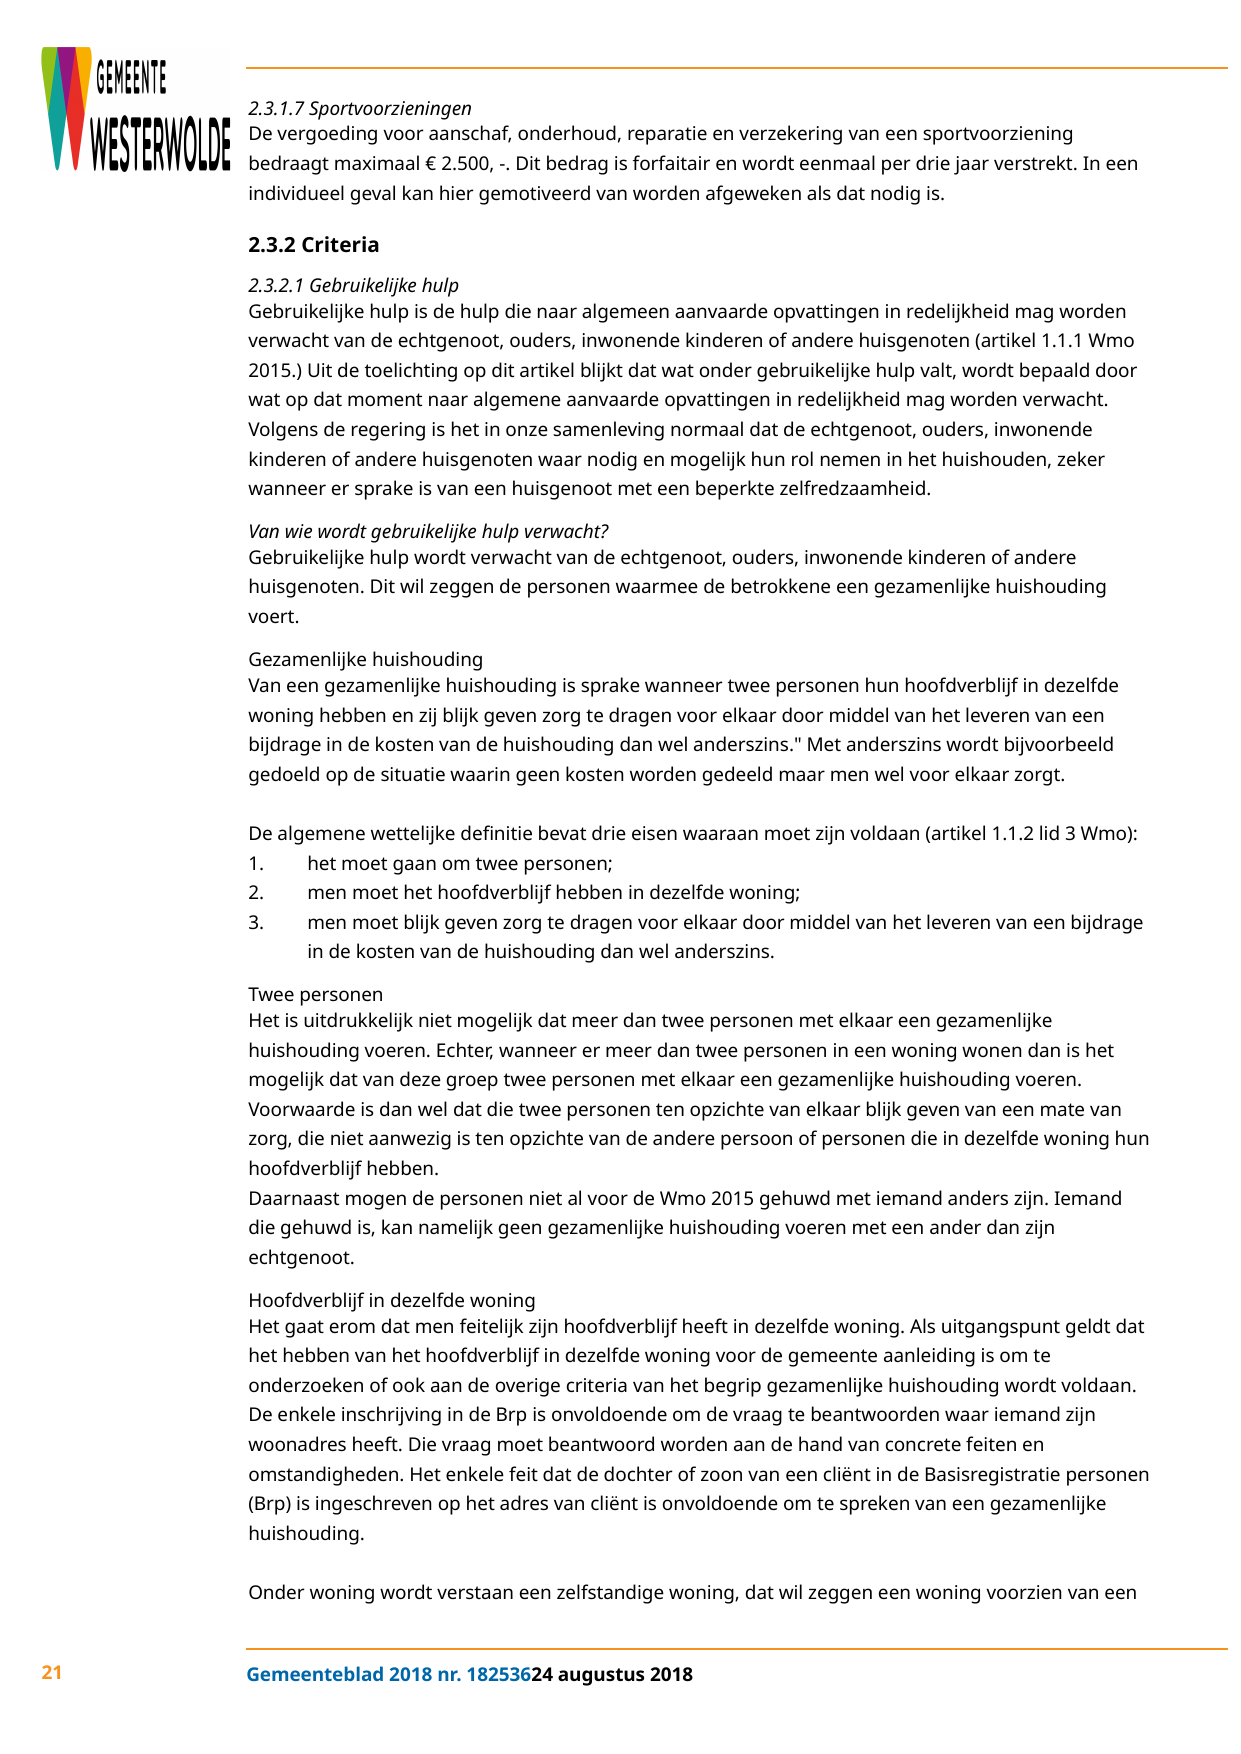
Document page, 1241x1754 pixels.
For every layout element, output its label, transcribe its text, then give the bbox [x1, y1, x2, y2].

list het moet gaan om twee personen; [248, 850, 1152, 875]
text Hoofdverblijf in dezelfde woning [248, 1287, 1152, 1313]
text Twee personen [248, 982, 1152, 1007]
picture [41, 47, 231, 172]
text De enkele inschrijving in de Brp is onvoldoende om de vraag te beantwoorden waar iemand zijn woonadres heeft. Die vraag moet beantwoord worden aan de hand van concrete feiten en omstandigheden. Het enkele feit dat de dochter of zoon van een cliënt in de Basisregistratie personen (Brp) is ingeschreven op het adres van cliënt is onvoldoende om te spreken van een gezamenlijke huishouding. [248, 1402, 1152, 1546]
text Van wie wordt gebruikelijke hulp verwacht? [248, 518, 1152, 544]
list men moet blijk geven zorg te dragen voor elkaar door middel van het leveren van een bijdrage in de kosten van de huishouding dan wel anderszins. [248, 909, 1152, 964]
text Onder woning wordt verstaan een zelfstandige woning, dat wil zeggen een woning voorzien van een [248, 1579, 1152, 1605]
text Gebruikelijke hulp is de hulp die naar algemeen aanvaarde opvattingen in redelijkheid mag worden verwacht van de echtgenoot, ouders, inwonende kinderen of andere huisgenoten (artikel 1.1.1 Wmo 2015.) Uit de toelichting op dit artikel blijkt dat wat onder gebruikelijke hulp valt, wordt bepaald door wat op dat moment naar algemene aanvaarde opvattingen in redelijkheid mag worden verwacht. Volgens de regering is het in onze samenleving normaal dat de echtgenoot, ouders, inwonende kinderen of andere huisgenoten waar nodig en mogelijk hun rol nemen in het huishouden, zeker wanneer er sprake is van een huisgenoot met een beperkte zelfredzaamheid. [248, 298, 1152, 501]
text Daarnaast mogen de personen niet al voor de Wmo 2015 gehuwd met iemand anders zijn. Iemand die gehuwd is, kan namelijk geen gezamenlijke huishouding voeren met een ander dan zijn echtgenoot. [248, 1185, 1152, 1270]
text De vergoeding voor aanschaf, onderhoud, reparatie en verzekering van een sportvoorziening bedraagt maximaal € 2.500, -. Dit bedrag is forfaitair en wordt eenmaal per drie jaar verstrekt. In een individueel geval kan hier gemotiveerd van worden afgeweken als dat nodig is. [248, 121, 1152, 205]
text 2.3.2 Criteria [248, 230, 1152, 258]
text Van een gezamenlijke huishouding is sprake wanneer twee personen hun hoofdverblijf in dezelfde woning hebben en zij blijk geven zorg te dragen voor elkaar door middel van het leveren van een bijdrage in de kosten van de huishouding dan wel anderszins." Met anderszins wordt bijvoorbeeld gedoeld op de situatie waarin geen kosten worden gedeeld maar men wel voor elkaar zorgt. [248, 672, 1152, 787]
text Het is uitdrukkelijk niet mogelijk dat meer dan twee personen met elkaar een gezamenlijke huishouding voeren. Echter, wanneer er meer dan twee personen in een woning wonen dan is het mogelijk dat van deze groep twee personen met elkaar een gezamenlijke huishouding voeren. Voorwaarde is dan wel dat die twee personen ten opzichte van elkaar blijk geven van een mate van zorg, die niet aanwezig is ten opzichte van de andere persoon of personen die in dezelfde woning hun hoofdverblijf hebben. [248, 1007, 1152, 1181]
text 2.3.2.1 Gebruikelijke hulp [248, 272, 1152, 298]
text De algemene wettelijke definitie bevat drie eisen waaraan moet zijn voldaan (artikel 1.1.2 lid 3 Wmo): [248, 820, 1152, 846]
text Het gaat erom dat men feitelijk zijn hoofdverblijf heeft in dezelfde woning. Als uitgangspunt geldt dat het hebben van het hoofdverblijf in dezelfde woning voor de gemeente aanleiding is om te onderzoeken of ook aan de overige criteria van het begrip gezamenlijke huishouding wordt voldaan. [248, 1313, 1152, 1398]
text Gebruikelijke hulp wordt verwacht van de echtgenoot, ouders, inwonende kinderen of andere huisgenoten. Dit wil zeggen de personen waarmee de betrokkene een gezamenlijke huishouding voert. [248, 544, 1152, 629]
text Gezamenlijke huishouding [248, 646, 1152, 672]
list men moet het hoofdverblijf hebben in dezelfde woning; [248, 879, 1152, 905]
text 2.3.1.7 Sportvoorzieningen [248, 95, 1152, 121]
